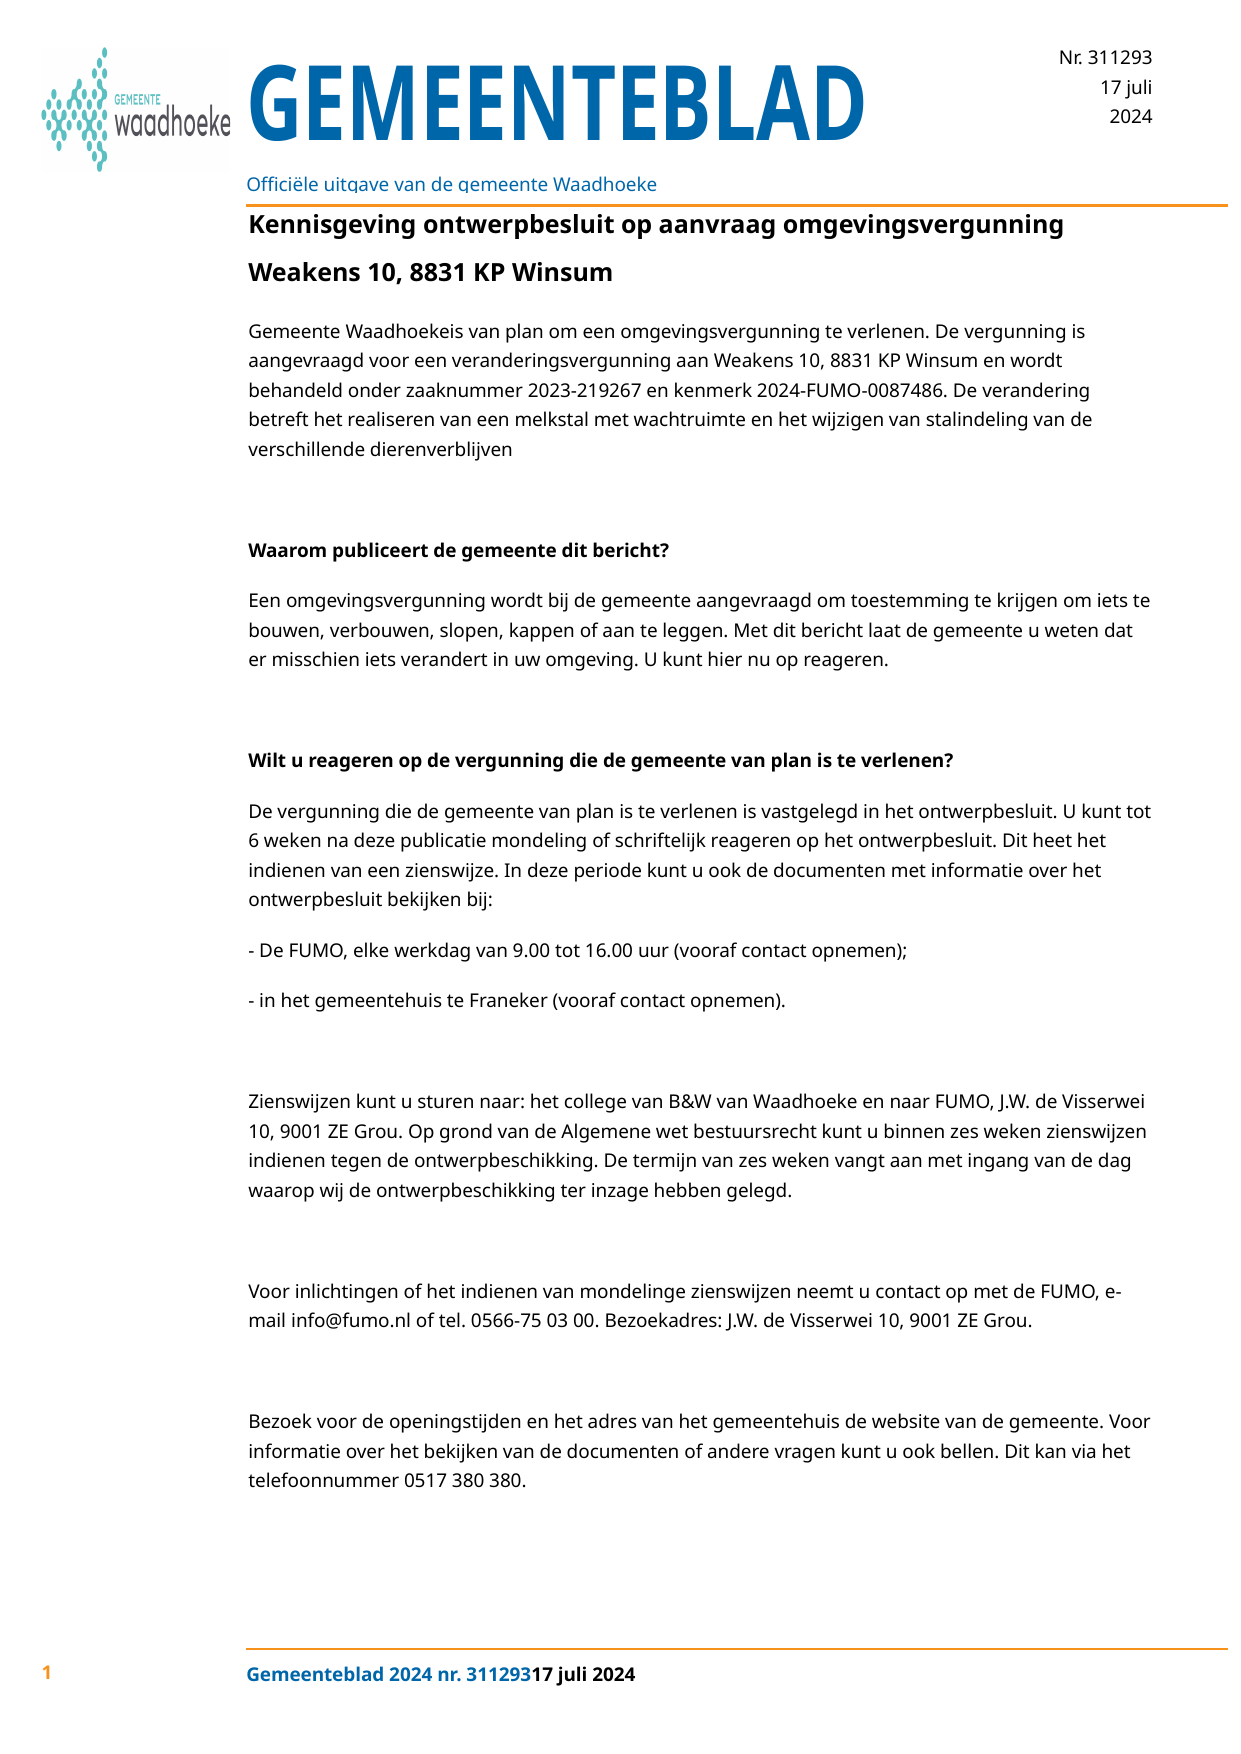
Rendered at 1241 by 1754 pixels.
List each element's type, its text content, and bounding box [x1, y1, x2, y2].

text Wilt u reageren op de vergunning die de gemeente van plan is te verlenen? [248, 747, 1152, 773]
text - in het gemeentehuis te Franeker (vooraf contact opnemen). [248, 987, 1152, 1013]
text Voor inlichtingen of het indienen van mondelinge zienswijzen neemt u contact op met de FUMO, e-mail info@fumo.nl of tel. 0566-75 03 00. Bezoekadres: J.W. de Visserwei 10, 9001 ZE Grou. [248, 1278, 1152, 1333]
text Gemeente Waadhoekeis van plan om een omgevingsvergunning te verlenen. De vergunning is aangevraagd voor een veranderingsvergunning aan Weakens 10, 8831 KP Winsum en wordt behandeld onder zaaknummer 2023-219267 en kenmerk 2024-FUMO-0087486. De verandering betreft het realiseren van een melkstal met wachtruimte en het wijzigen van stalindeling van de verschillende dierenverblijven [248, 318, 1152, 462]
text Waarom publiceert de gemeente dit bericht? [248, 537, 1152, 563]
text Een omgevingsvergunning wordt bij de gemeente aangevraagd om toestemming te krijgen om iets te bouwen, verbouwen, slopen, kappen of aan te leggen. Met dit bericht laat de gemeente u weten dat er misschien iets verandert in uw omgeving. U kunt hier nu op reageren. [248, 587, 1152, 672]
picture [41, 47, 231, 172]
text Zienswijzen kunt u sturen naar: het college van B&W van Waadhoeke en naar FUMO, J.W. de Visserwei 10, 9001 ZE Grou. Op grond van de Algemene wet bestuursrecht kunt u binnen zes weken zienswijzen indienen tegen de ontwerpbeschikking. De termijn van zes weken vangt aan met ingang van de dag waarop wij de ontwerpbeschikking ter inzage hebben gelegd. [248, 1088, 1152, 1203]
text - De FUMO, elke werkdag van 9.00 tot 16.00 uur (vooraf contact opnemen); [248, 937, 1152, 963]
text Bezoek voor de openingstijden en het adres van het gemeentehuis de website van de gemeente. Voor informatie over het bekijken van de documenten of andere vragen kunt u ook bellen. Dit kan via het telefoonnummer 0517 380 380. [248, 1408, 1152, 1493]
text Kennisgeving ontwerpbesluit op aanvraag omgevingsvergunning Weakens 10, 8831 KP Winsum [248, 207, 1152, 288]
text De vergunning die de gemeente van plan is te verlenen is vastgelegd in het ontwerpbesluit. U kunt tot 6 weken na deze publicatie mondeling of schriftelijk reageren op het ontwerpbesluit. Dit heet het indienen van een zienswijze. In deze periode kunt u ook de documenten met informatie over het ontwerpbesluit bekijken bij: [248, 798, 1152, 912]
